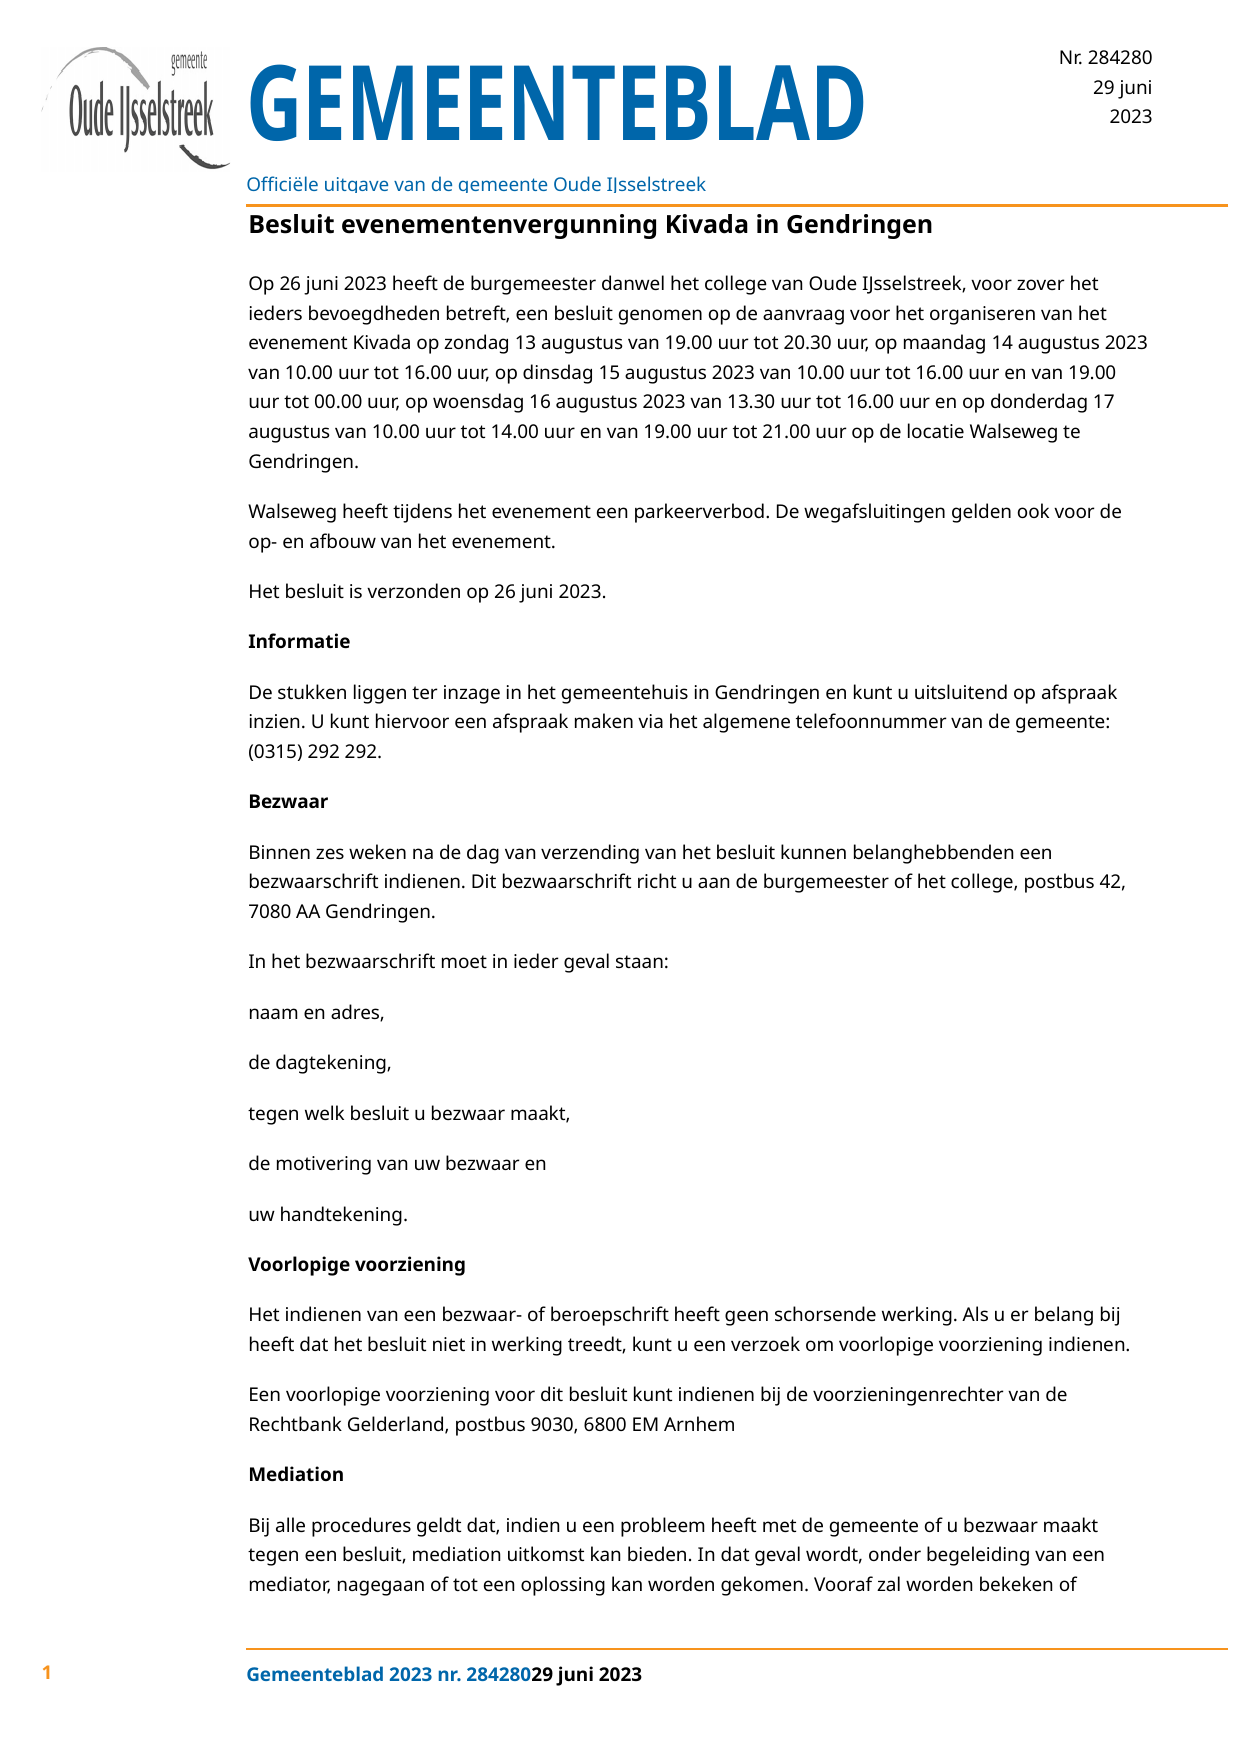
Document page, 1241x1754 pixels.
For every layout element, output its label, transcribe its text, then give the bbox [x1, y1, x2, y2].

text Besluit evenementenvergunning Kivada in Gendringen [248, 207, 1152, 241]
text Informatie [248, 629, 1152, 654]
text De stukken liggen ter inzage in het gemeentehuis in Gendringen en kunt u uitsluitend op afspraak inzien. U kunt hiervoor een afspraak maken via het algemene telefoonnummer van de gemeente: (0315) 292 292. [248, 679, 1152, 764]
text de dagtekening, [248, 1049, 1152, 1075]
text Bezwaar [248, 789, 1152, 814]
text tegen welk besluit u bezwaar maakt, [248, 1100, 1152, 1126]
text Walseweg heeft tijdens het evenement een parkeerverbod. De wegafsluitingen gelden ook voor de op- en afbouw van het evenement. [248, 498, 1152, 553]
text naam en adres, [248, 999, 1152, 1025]
text Op 26 juni 2023 heeft de burgemeester danwel het college van Oude IJsselstreek, voor zover het ieders bevoegdheden betreft, een besluit genomen op de aanvraag voor het organiseren van het evenement Kivada op zondag 13 augustus van 19.00 uur tot 20.30 uur, op maandag 14 augustus 2023 van 10.00 uur tot 16.00 uur, op dinsdag 15 augustus 2023 van 10.00 uur tot 16.00 uur en van 19.00 uur tot 00.00 uur, op woensdag 16 augustus 2023 van 13.30 uur tot 16.00 uur en op donderdag 17 augustus van 10.00 uur tot 14.00 uur en van 19.00 uur tot 21.00 uur op de locatie Walseweg te Gendringen. [248, 270, 1152, 473]
text Het indienen van een bezwaar- of beroepschrift heeft geen schorsende werking. Als u er belang bij heeft dat het besluit niet in werking treedt, kunt u een verzoek om voorlopige voorziening indienen. [248, 1302, 1152, 1357]
text uw handtekening. [248, 1201, 1152, 1226]
text de motivering van uw bezwaar en [248, 1150, 1152, 1176]
text Mediation [248, 1462, 1152, 1487]
text Binnen zes weken na de dag van verzending van het besluit kunnen belanghebbenden een bezwaarschrift indienen. Dit bezwaarschrift richt u aan de burgemeester of het college, postbus 42, 7080 AA Gendringen. [248, 839, 1152, 924]
text Voorlopige voorziening [248, 1251, 1152, 1277]
text In het bezwaarschrift moet in ieder geval staan: [248, 949, 1152, 974]
text Bij alle procedures geldt dat, indien u een probleem heeft met de gemeente of u bezwaar maakt tegen een besluit, mediation uitkomst kan bieden. In dat geval wordt, onder begeleiding van een mediator, nagegaan of tot een oplossing kan worden gekomen. Vooraf zal worden bekeken of [248, 1512, 1152, 1597]
text Het besluit is verzonden op 26 juni 2023. [248, 578, 1152, 604]
text Een voorlopige voorziening voor dit besluit kunt indienen bij de voorzieningenrechter van de Rechtbank Gelderland, postbus 9030, 6800 EM Arnhem [248, 1382, 1152, 1437]
picture [41, 47, 231, 172]
